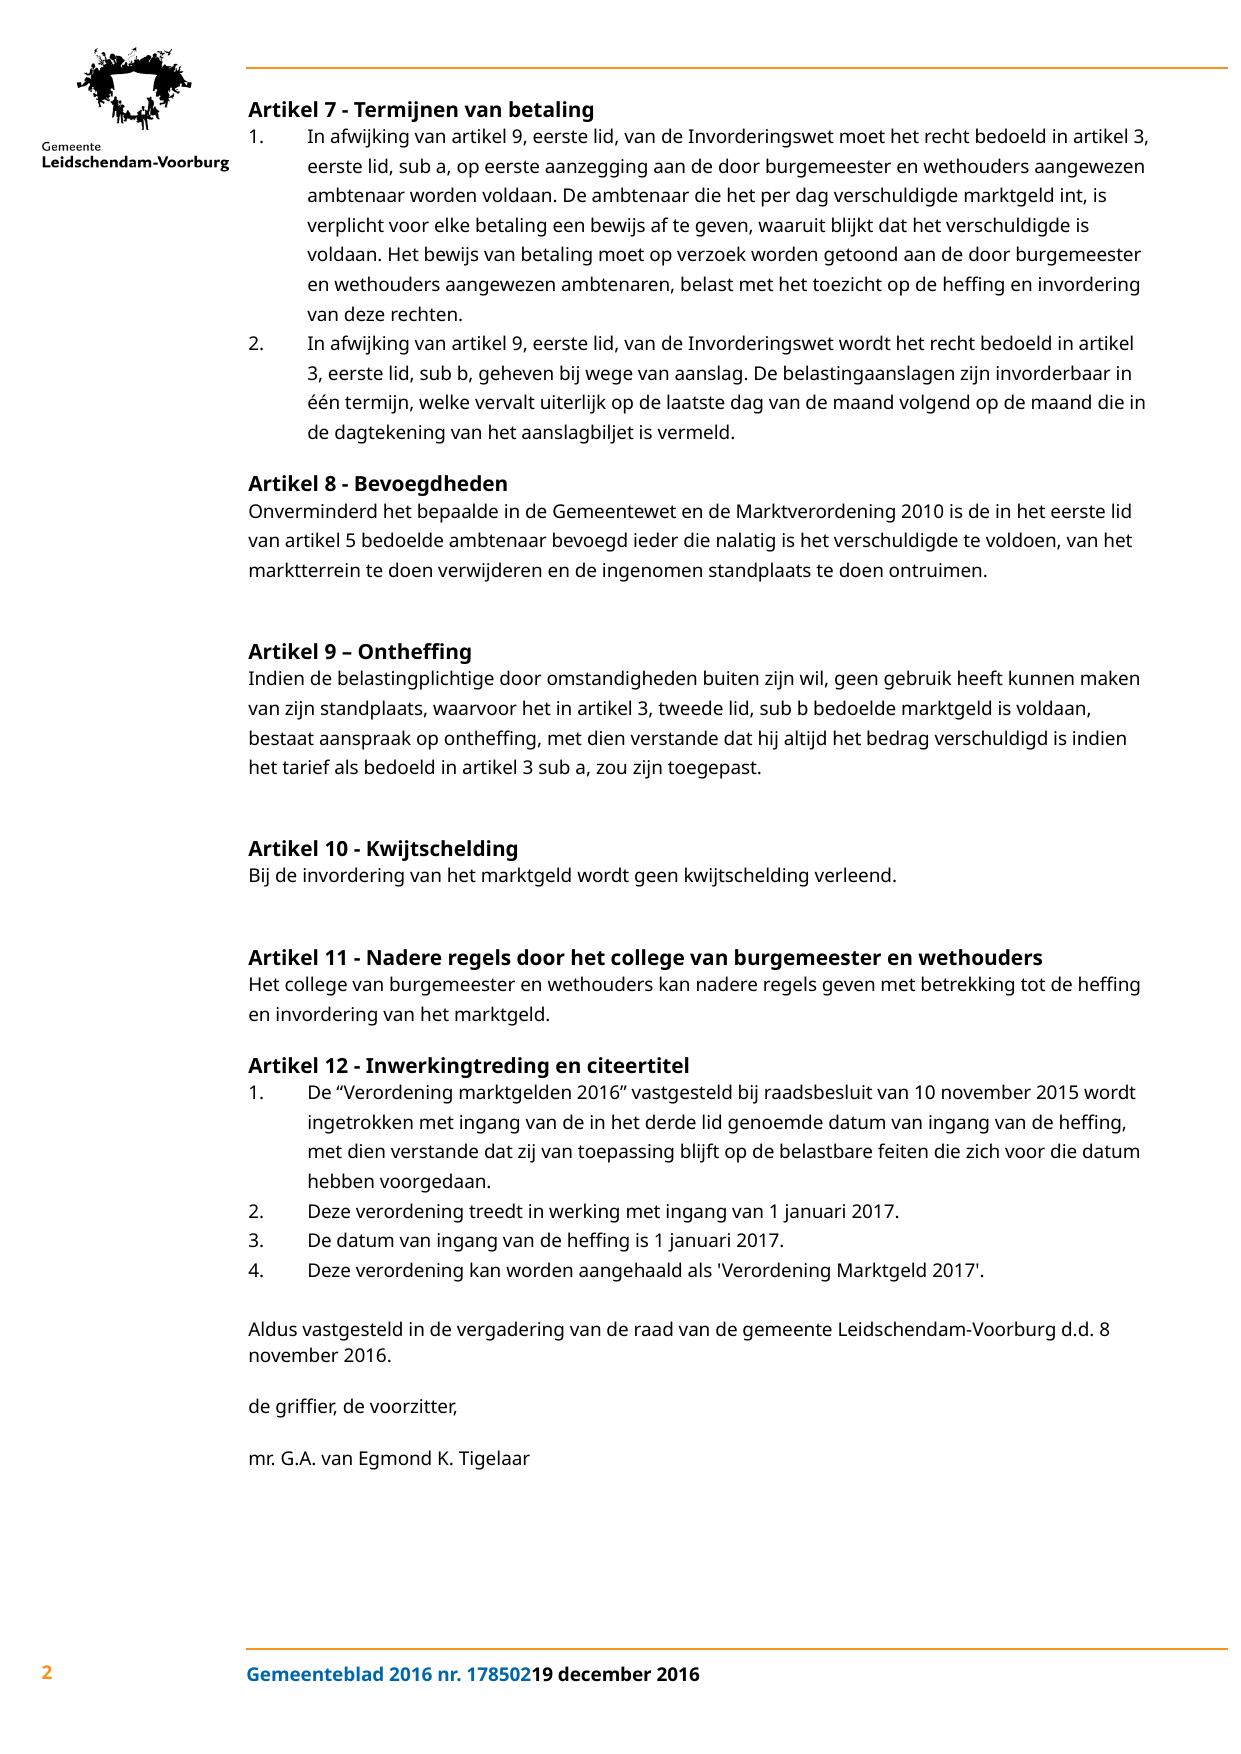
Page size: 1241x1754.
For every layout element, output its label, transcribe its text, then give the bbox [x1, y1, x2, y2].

list In afwijking van artikel 9, eerste lid, van de Invorderingswet wordt het recht bedoeld in artikel 3, eerste lid, sub b, geheven bij wege van aanslag. De belastingaanslagen zijn invorderbaar in één termijn, welke vervalt uiterlijk op de laatste dag van de maand volgend op de maand die in de dagtekening van het aanslagbiljet is vermeld. [248, 330, 1152, 445]
text mr. G.A. van Egmond K. Tigelaar [248, 1445, 1152, 1471]
text de griffier, de voorzitter, [248, 1393, 1152, 1419]
list Deze verordening kan worden aangehaald als 'Verordening Marktgeld 2017'. [248, 1257, 1152, 1283]
text Artikel 8 - Bevoegdheden [248, 469, 1152, 498]
text Artikel 11 - Nadere regels door het college van burgemeester en wethouders [248, 943, 1152, 971]
text Bij de invordering van het marktgeld wordt geen kwijtschelding verleend. [248, 863, 1152, 888]
text Artikel 12 - Inwerkingtreding en citeertitel [248, 1051, 1152, 1079]
list De datum van ingang van de heffing is 1 januari 2017. [248, 1227, 1152, 1253]
list In afwijking van artikel 9, eerste lid, van de Invorderingswet moet het recht bedoeld in artikel 3, eerste lid, sub a, op eerste aanzegging aan de door burgemeester en wethouders aangewezen ambtenaar worden voldaan. De ambtenaar die het per dag verschuldigde marktgeld int, is verplicht voor elke betaling een bewijs af te geven, waaruit blijkt dat het verschuldigde is voldaan. Het bewijs van betaling moet op verzoek worden getoond aan de door burgemeester en wethouders aangewezen ambtenaren, belast met het toezicht op de heffing en invordering van deze rechten. [248, 123, 1152, 326]
text Aldus vastgesteld in de vergadering van de raad van de gemeente Leidschendam-Voorburg d.d. 8 november 2016. [248, 1316, 1152, 1368]
text Onverminderd het bepaalde in de Gemeentewet en de Marktverordening 2010 is de in het eerste lid van artikel 5 bedoelde ambtenaar bevoegd ieder die nalatig is het verschuldigde te voldoen, van het marktterrein te doen verwijderen en de ingenomen standplaats te doen ontruimen. [248, 498, 1152, 583]
text Artikel 7 - Termijnen van betaling [248, 95, 1152, 123]
list Deze verordening treedt in werking met ingang van 1 januari 2017. [248, 1198, 1152, 1224]
text Artikel 9 – Ontheffing [248, 637, 1152, 666]
text Artikel 10 - Kwijtschelding [248, 834, 1152, 863]
text Het college van burgemeester en wethouders kan nadere regels geven met betrekking tot de heffing en invordering van het marktgeld. [248, 971, 1152, 1026]
text Indien de belastingplichtige door omstandigheden buiten zijn wil, geen gebruik heeft kunnen maken van zijn standplaats, waarvoor het in artikel 3, tweede lid, sub b bedoelde marktgeld is voldaan, bestaat aanspraak op ontheffing, met dien verstande dat hij altijd het bedrag verschuldigd is indien het tarief als bedoeld in artikel 3 sub a, zou zijn toegepast. [248, 666, 1152, 780]
picture [41, 47, 231, 172]
list De “Verordening marktgelden 2016” vastgesteld bij raadsbesluit van 10 november 2015 wordt ingetrokken met ingang van de in het derde lid genoemde datum van ingang van de heffing, met dien verstande dat zij van toepassing blijft op de belastbare feiten die zich voor die datum hebben voorgedaan. [248, 1079, 1152, 1194]
